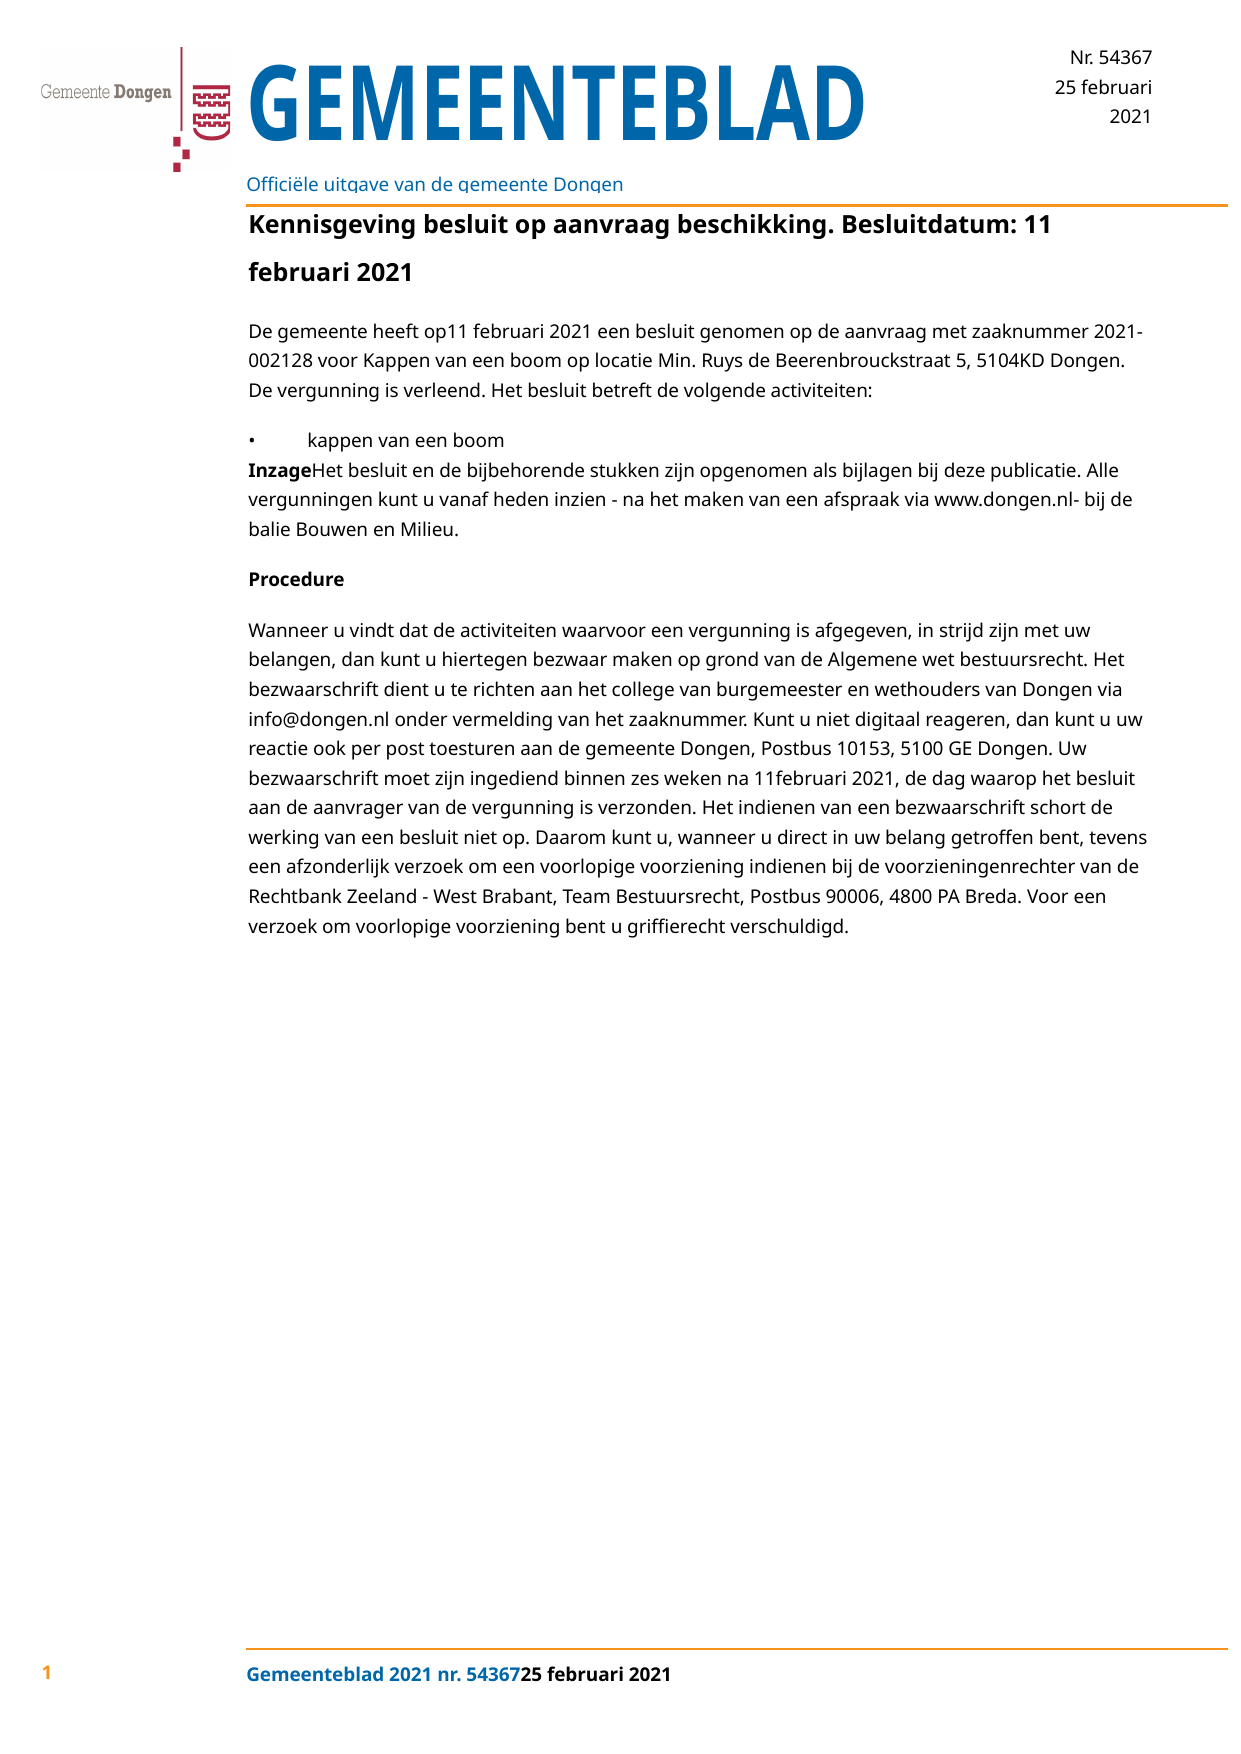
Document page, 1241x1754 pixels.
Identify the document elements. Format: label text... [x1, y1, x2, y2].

text De gemeente heeft op11 februari 2021 een besluit genomen op de aanvraag met zaaknummer 2021-002128 voor Kappen van een boom op locatie Min. Ruys de Beerenbrouckstraat 5, 5104KD Dongen. De vergunning is verleend. Het besluit betreft de volgende activiteiten: [248, 318, 1152, 403]
list kappen van een boom [248, 427, 1152, 453]
text InzageHet besluit en de bijbehorende stukken zijn opgenomen als bijlagen bij deze publicatie. Alle vergunningen kunt u vanaf heden inzien - na het maken van een afspraak via www.dongen.nl- bij de balie Bouwen en Milieu. [248, 457, 1152, 542]
text Procedure [248, 567, 1152, 592]
text Kennisgeving besluit op aanvraag beschikking. Besluitdatum: 11 februari 2021 [248, 207, 1152, 288]
text Wanneer u vindt dat de activiteiten waarvoor een vergunning is afgegeven, in strijd zijn met uw belangen, dan kunt u hiertegen bezwaar maken op grond van de Algemene wet bestuursrecht. Het bezwaarschrift dient u te richten aan het college van burgemeester en wethouders van Dongen via info@dongen.nl onder vermelding van het zaaknummer. Kunt u niet digitaal reageren, dan kunt u uw reactie ook per post toesturen aan de gemeente Dongen, Postbus 10153, 5100 GE Dongen. Uw bezwaarschrift moet zijn ingediend binnen zes weken na 11februari 2021, de dag waarop het besluit aan de aanvrager van de vergunning is verzonden. Het indienen van een bezwaarschrift schort de werking van een besluit niet op. Daarom kunt u, wanneer u direct in uw belang getroffen bent, tevens een afzonderlijk verzoek om een voorlopige voorziening indienen bij de voorzieningenrechter van de Rechtbank Zeeland - West Brabant, Team Bestuursrecht, Postbus 90006, 4800 PA Breda. Voor een verzoek om voorlopige voorziening bent u griffierecht verschuldigd. [248, 617, 1152, 939]
picture [41, 47, 231, 172]
